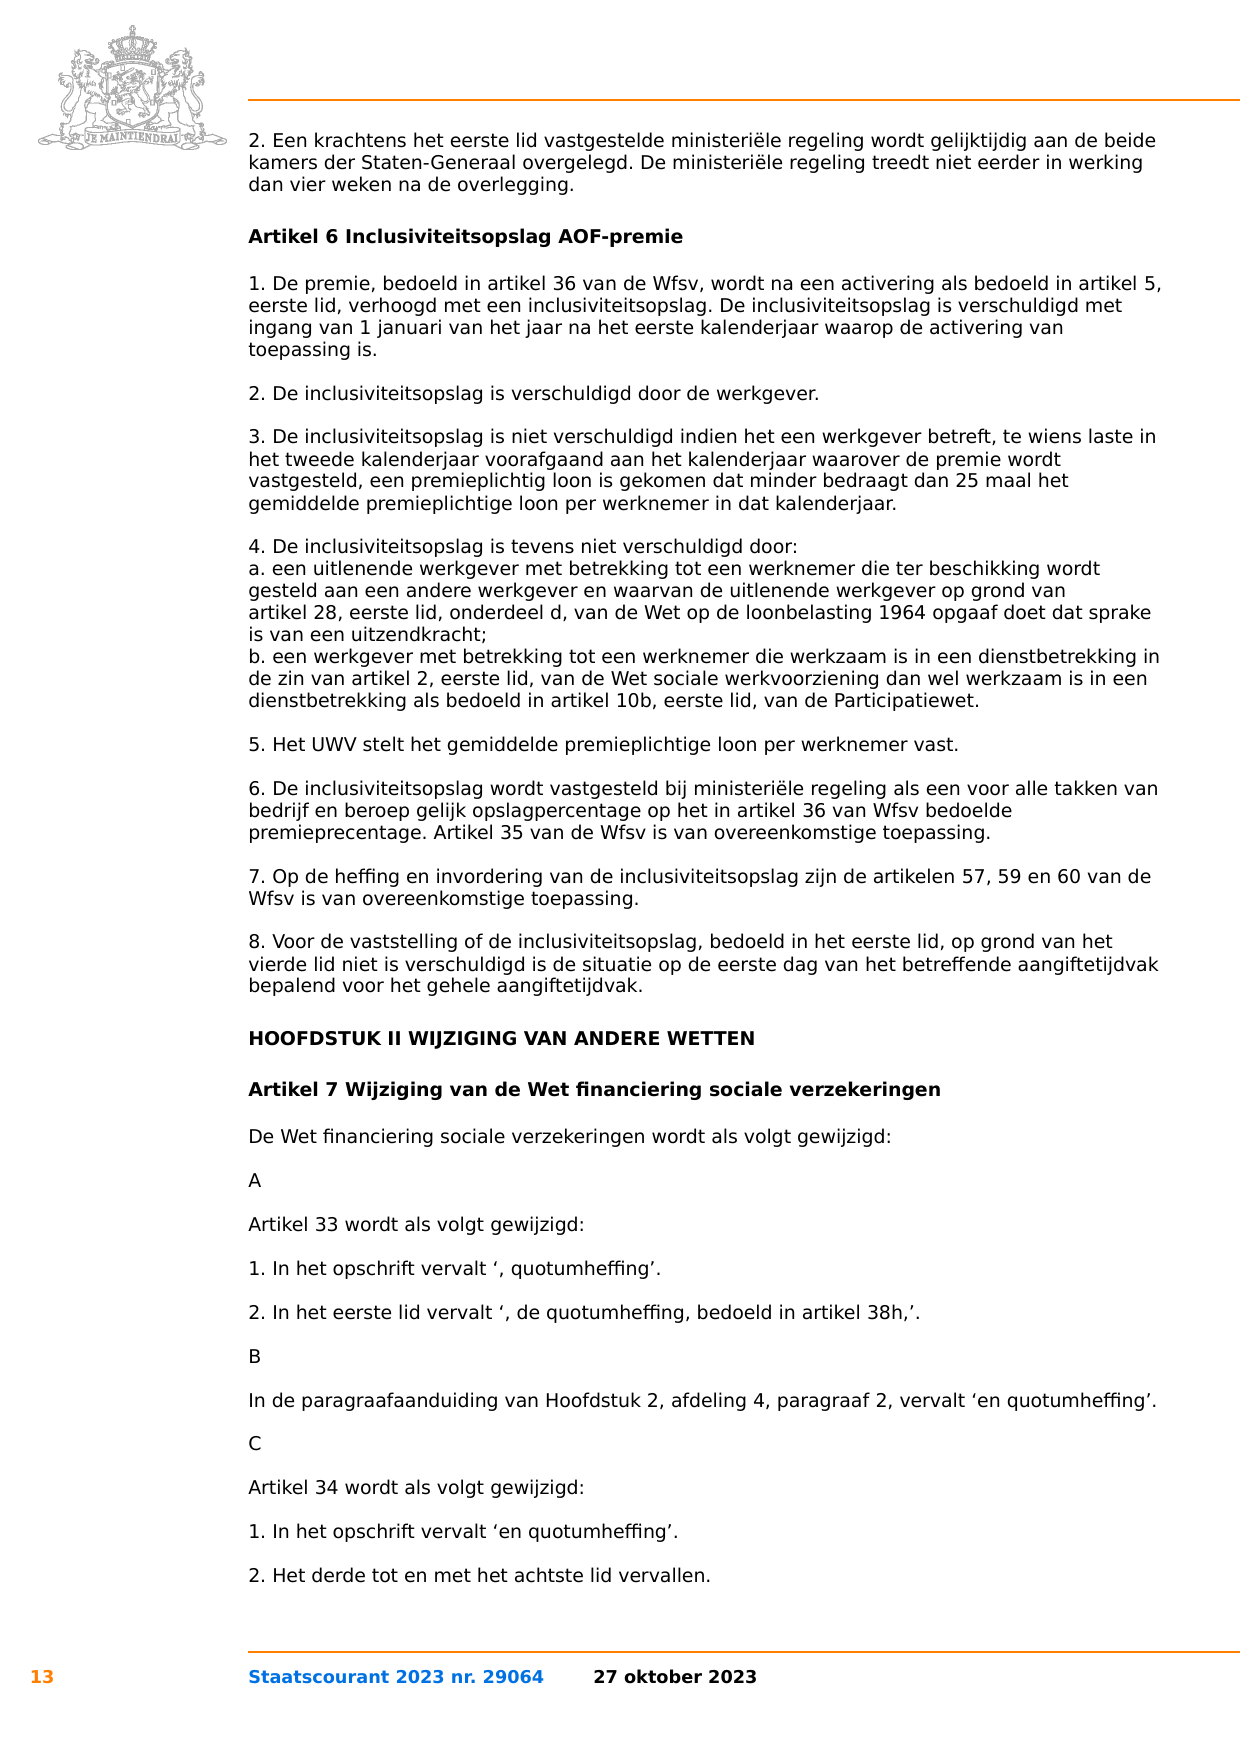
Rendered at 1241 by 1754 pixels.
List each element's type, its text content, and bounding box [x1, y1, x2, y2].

text 4. De inclusiviteitsopslag is tevens niet verschuldigd door: [248, 536, 1163, 558]
text 8. Voor de vaststelling of de inclusiviteitsopslag, bedoeld in het eerste lid, op grond van het vierde lid niet is verschuldigd is de situatie op de eerste dag van het betreffende aangiftetijdvak bepalend voor het gehele aangiftetijdvak. [248, 931, 1163, 997]
text Artikel 33 wordt als volgt gewijzigd: [248, 1214, 1163, 1236]
text 1. In het opschrift vervalt ‘en quotumheffing’. [248, 1521, 1163, 1543]
text 1. De premie, bedoeld in artikel 36 van de Wfsv, wordt na een activering als bedoeld in artikel 5, eerste lid, verhoogd met een inclusiviteitsopslag. De inclusiviteitsopslag is verschuldigd met ingang van 1 januari van het jaar na het eerste kalenderjaar waarop de activering van toepassing is. [248, 273, 1163, 361]
subtitle Artikel 6 Inclusiviteitsopslag AOF-premie [248, 226, 1163, 248]
text a. een uitlenende werkgever met betrekking tot een werknemer die ter beschikking wordt gesteld aan een andere werkgever en waarvan de uitlenende werkgever op grond van artikel 28, eerste lid, onderdeel d, van de Wet op de loonbelasting 1964 opgaaf doet dat sprake is van een uitzendkracht; [248, 558, 1163, 646]
text B [248, 1346, 1163, 1368]
text Artikel 34 wordt als volgt gewijzigd: [248, 1477, 1163, 1499]
text C [248, 1433, 1163, 1455]
text 5. Het UWV stelt het gemiddelde premieplichtige loon per werknemer vast. [248, 734, 1163, 756]
subtitle Artikel 7 Wijziging van de Wet financiering sociale verzekeringen [248, 1079, 1163, 1101]
text b. een werkgever met betrekking tot een werknemer die werkzaam is in een dienstbetrekking in de zin van artikel 2, eerste lid, van de Wet sociale werkvoorziening dan wel werkzaam is in een dienstbetrekking als bedoeld in artikel 10b, eerste lid, van de Participatiewet. [248, 646, 1163, 712]
text 3. De inclusiviteitsopslag is niet verschuldigd indien het een werkgever betreft, te wiens laste in het tweede kalenderjaar voorafgaand aan het kalenderjaar waarover de premie wordt vastgesteld, een premieplichtig loon is gekomen dat minder bedraagt dan 25 maal het gemiddelde premieplichtige loon per werknemer in dat kalenderjaar. [248, 426, 1163, 514]
text 1. In het opschrift vervalt ‘, quotumheffing’. [248, 1258, 1163, 1280]
text 2. De inclusiviteitsopslag is verschuldigd door de werkgever. [248, 383, 1163, 404]
text In de paragraafaanduiding van Hoofdstuk 2, afdeling 4, paragraaf 2, vervalt ‘en quotumheffing’. [248, 1389, 1163, 1411]
text 2. In het eerste lid vervalt ‘, de quotumheffing, bedoeld in artikel 38h,’. [248, 1302, 1163, 1324]
text 2. Een krachtens het eerste lid vastgestelde ministeriële regeling wordt gelijktijdig aan de beide kamers der Staten-Generaal overgelegd. De ministeriële regeling treedt niet eerder in werking dan vier weken na de overlegging. [248, 130, 1163, 196]
text 2. Het derde tot en met het achtste lid vervallen. [248, 1565, 1163, 1587]
picture [38, 25, 227, 150]
text 7. Op de heffing en invordering van de inclusiviteitsopslag zijn de artikelen 57, 59 en 60 van de Wfsv is van overeenkomstige toepassing. [248, 866, 1163, 909]
text A [248, 1170, 1163, 1192]
text 6. De inclusiviteitsopslag wordt vastgesteld bij ministeriële regeling als een voor alle takken van bedrijf en beroep gelijk opslagpercentage op het in artikel 36 van Wfsv bedoelde premieprecentage. Artikel 35 van de Wfsv is van overeenkomstige toepassing. [248, 778, 1163, 844]
text De Wet financiering sociale verzekeringen wordt als volgt gewijzigd: [248, 1126, 1163, 1148]
subtitle HOOFDSTUK II WIJZIGING VAN ANDERE WETTEN [248, 1027, 1163, 1049]
